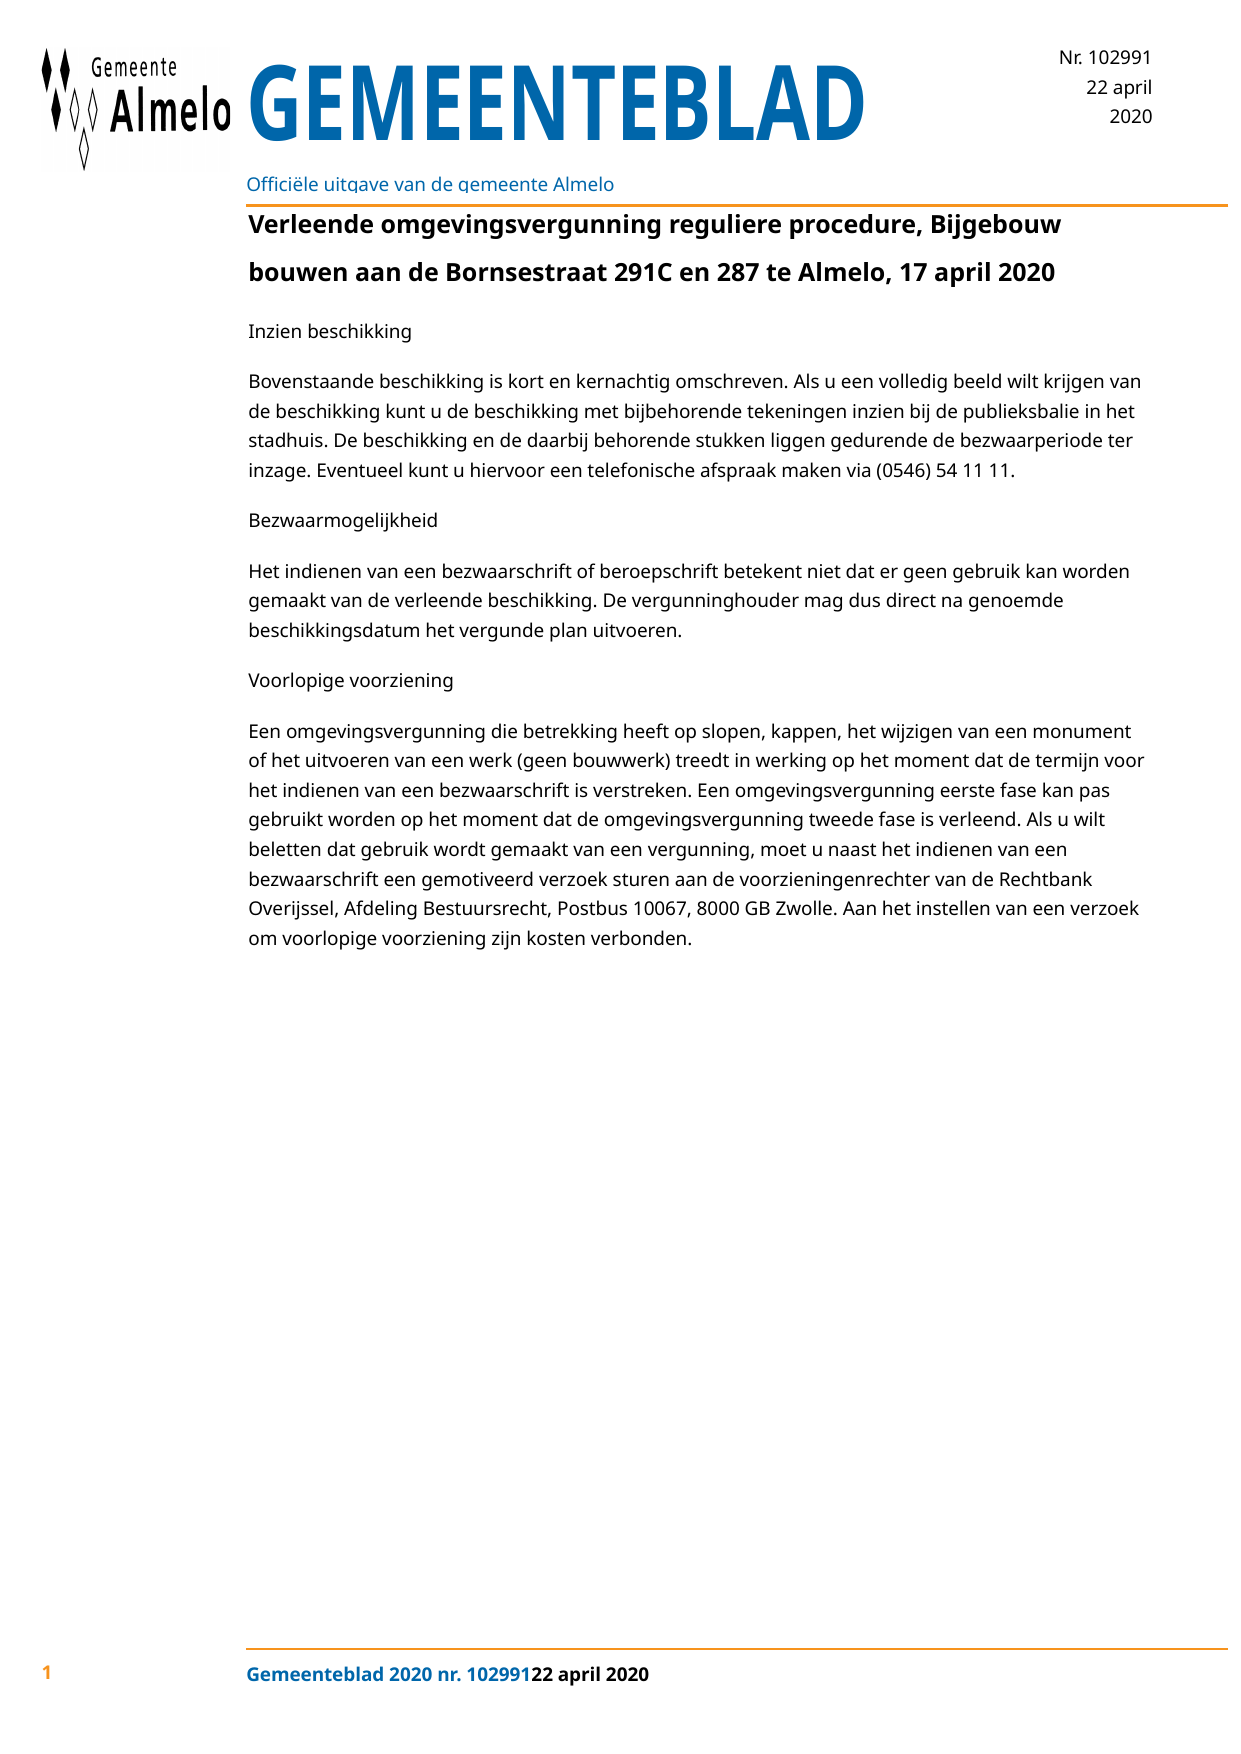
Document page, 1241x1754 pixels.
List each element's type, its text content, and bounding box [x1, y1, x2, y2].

text Bovenstaande beschikking is kort en kernachtig omschreven. Als u een volledig beeld wilt krijgen van de beschikking kunt u de beschikking met bijbehorende tekeningen inzien bij de publieksbalie in het stadhuis. De beschikking en de daarbij behorende stukken liggen gedurende de bezwaarperiode ter inzage. Eventueel kunt u hiervoor een telefonische afspraak maken via (0546) 54 11 11. [248, 368, 1152, 483]
picture [41, 47, 231, 172]
text Bezwaarmogelijkheid [248, 507, 1152, 533]
text Een omgevingsvergunning die betrekking heeft op slopen, kappen, het wijzigen van een monument of het uitvoeren van een werk (geen bouwwerk) treedt in werking op het moment dat de termijn voor het indienen van een bezwaarschrift is verstreken. Een omgevingsvergunning eerste fase kan pas gebruikt worden op het moment dat de omgevingsvergunning tweede fase is verleend. Als u wilt beletten dat gebruik wordt gemaakt van een vergunning, moet u naast het indienen van een bezwaarschrift een gemotiveerd verzoek sturen aan de voorzieningenrechter van de Rechtbank Overijssel, Afdeling Bestuursrecht, Postbus 10067, 8000 GB Zwolle. Aan het instellen van een verzoek om voorlopige voorziening zijn kosten verbonden. [248, 718, 1152, 951]
text Het indienen van een bezwaarschrift of beroepschrift betekent niet dat er geen gebruik kan worden gemaakt van de verleende beschikking. De vergunninghouder mag dus direct na genoemde beschikkingsdatum het vergunde plan uitvoeren. [248, 558, 1152, 643]
text Verleende omgevingsvergunning reguliere procedure, Bijgebouw bouwen aan de Bornsestraat 291C en 287 te Almelo, 17 april 2020 [248, 207, 1152, 288]
text Inzien beschikking [248, 318, 1152, 344]
text Voorlopige voorziening [248, 667, 1152, 693]
